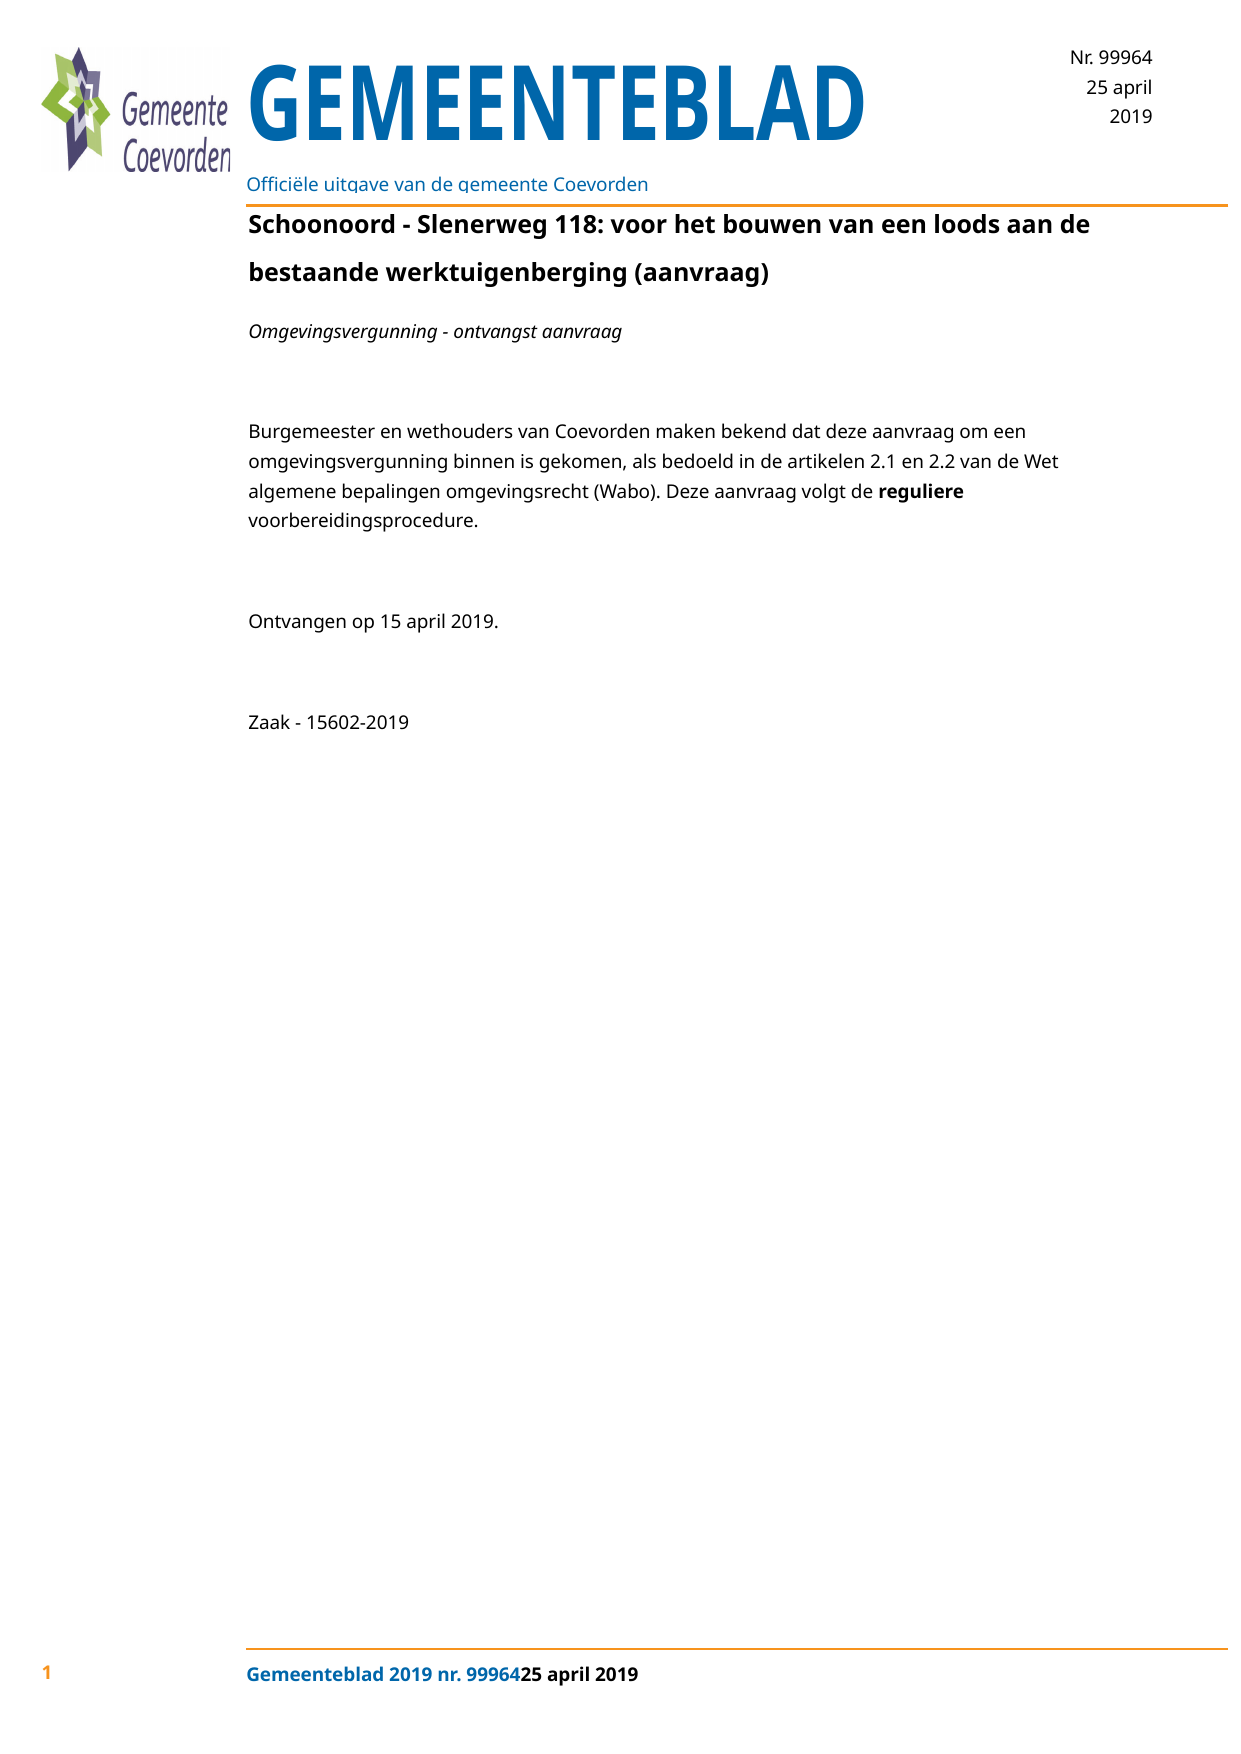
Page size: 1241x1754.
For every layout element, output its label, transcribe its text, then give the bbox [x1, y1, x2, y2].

text Zaak - 15602-2019 [248, 709, 1152, 735]
text Ontvangen op 15 april 2019. [248, 608, 1152, 634]
text Schoonoord - Slenerweg 118: voor het bouwen van een loods aan de bestaande werktuigenberging (aanvraag) [248, 207, 1152, 288]
text Omgevingsvergunning - ontvangst aanvraag [248, 318, 1152, 344]
picture [41, 47, 231, 172]
text Burgemeester en wethouders van Coevorden maken bekend dat deze aanvraag om een omgevingsvergunning binnen is gekomen, als bedoeld in de artikelen 2.1 en 2.2 van de Wet algemene bepalingen omgevingsrecht (Wabo). Deze aanvraag volgt de reguliere voorbereidingsprocedure. [248, 419, 1152, 533]
